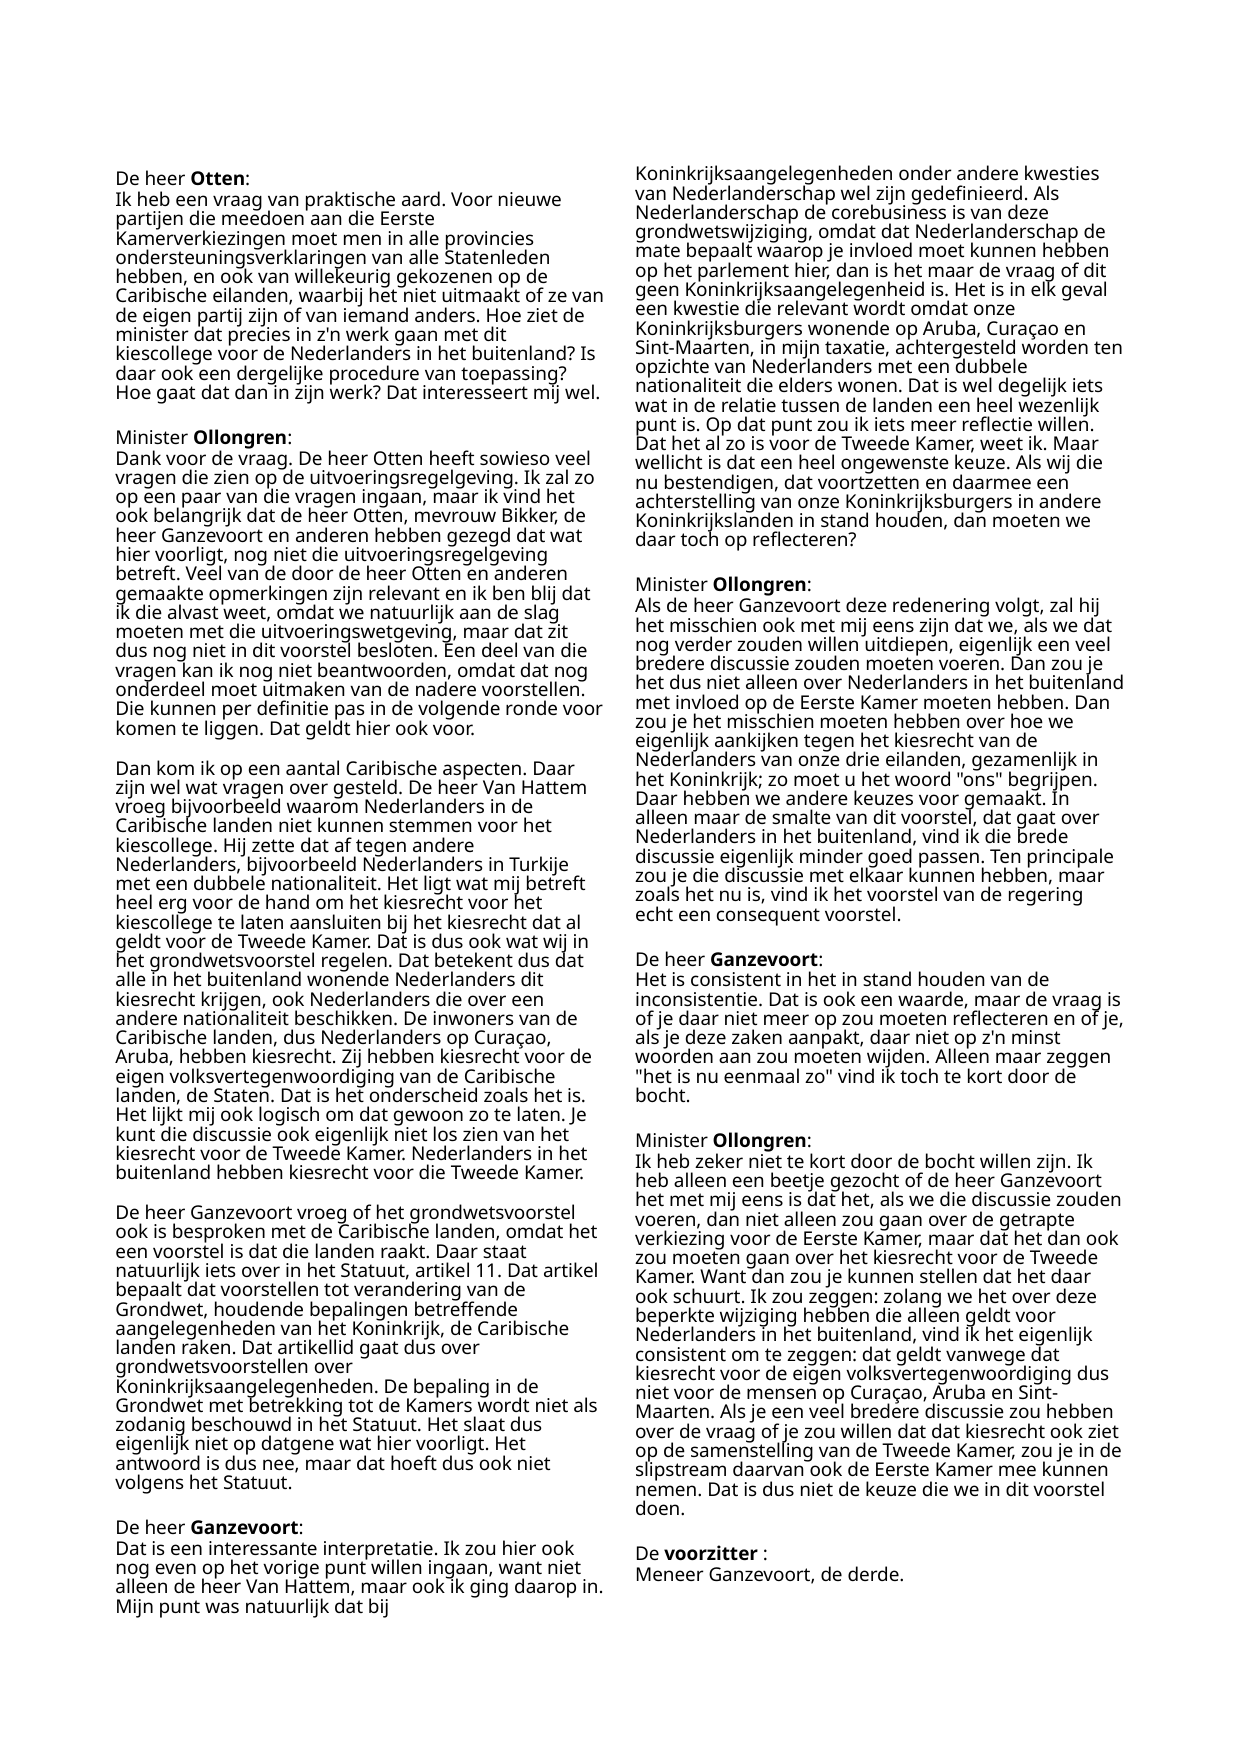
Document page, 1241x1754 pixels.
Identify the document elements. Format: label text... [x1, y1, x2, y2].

text Dat is een interessante interpretatie. Ik zou hier ook nog even op het vorige punt willen ingaan, want niet alleen de heer Van Hattem, maar ook ik ging daarop in. Mijn punt was natuurlijk dat bij [115, 1540, 605, 1617]
text Het is consistent in het in stand houden van de inconsistentie. Dat is ook een waarde, maar de vraag is of je daar niet meer op zou moeten reflecteren en of je, als je deze zaken aanpakt, daar niet op z'n minst woorden aan zou moeten wijden. Alleen maar zeggen "het is nu eenmaal zo" vind ik toch te kort door de bocht. [635, 971, 1125, 1106]
text Als de heer Ganzevoort deze redenering volgt, zal hij het misschien ook met mij eens zijn dat we, als we dat nog verder zouden willen uitdiepen, eigenlijk een veel bredere discussie zouden moeten voeren. Dan zou je het dus niet alleen over Nederlanders in het buitenland met invloed op de Eerste Kamer moeten hebben. Dan zou je het misschien moeten hebben over hoe we eigenlijk aankijken tegen het kiesrecht van de Nederlanders van onze drie eilanden, gezamenlijk in het Koninkrijk; zo moet u het woord "ons" begrijpen. Daar hebben we andere keuzes voor gemaakt. In alleen maar de smalte van dit voorstel, dat gaat over Nederlanders in het buitenland, vind ik die brede discussie eigenlijk minder goed passen. Ten principale zou je die discussie met elkaar kunnen hebben, maar zoals het nu is, vind ik het voorstel van de regering echt een consequent voorstel. [635, 597, 1125, 925]
text De heer Ganzevoort: [635, 946, 1125, 971]
text De voorzitter : [635, 1540, 1125, 1566]
text Minister Ollongren: [115, 424, 605, 450]
text Dank voor de vraag. De heer Otten heeft sowieso veel vragen die zien op de uitvoeringsregelgeving. Ik zal zo op een paar van die vragen ingaan, maar ik vind het ook belangrijk dat de heer Otten, mevrouw Bikker, de heer Ganzevoort en anderen hebben gezegd dat wat hier voorligt, nog niet die uitvoeringsregelgeving betreft. Veel van de door de heer Otten en anderen gemaakte opmerkingen zijn relevant en ik ben blij dat ik die alvast weet, omdat we natuurlijk aan de slag moeten met die uitvoeringswetgeving, maar dat zit dus nog niet in dit voorstel besloten. Een deel van die vragen kan ik nog niet beantwoorden, omdat dat nog onderdeel moet uitmaken van de nadere voorstellen. Die kunnen per definitie pas in de volgende ronde voor komen te liggen. Dat geldt hier ook voor. [115, 450, 605, 739]
text De heer Otten: [115, 165, 605, 191]
text Ik heb zeker niet te kort door de bocht willen zijn. Ik heb alleen een beetje gezocht of de heer Ganzevoort het met mij eens is dat het, als we die discussie zouden voeren, dan niet alleen zou gaan over de getrapte verkiezing voor de Eerste Kamer, maar dat het dan ook zou moeten gaan over het kiesrecht voor de Tweede Kamer. Want dan zou je kunnen stellen dat het daar ook schuurt. Ik zou zeggen: zolang we het over deze beperkte wijziging hebben die alleen geldt voor Nederlanders in het buitenland, vind ik het eigenlijk consistent om te zeggen: dat geldt vanwege dat kiesrecht voor de eigen volksvertegenwoordiging dus niet voor de mensen op Curaçao, Aruba en Sint-Maarten. Als je een veel bredere discussie zou hebben over de vraag of je zou willen dat dat kiesrecht ook ziet op de samenstelling van de Tweede Kamer, zou je in de slipstream daarvan ook de Eerste Kamer mee kunnen nemen. Dat is dus niet de keuze die we in dit voorstel doen. [635, 1153, 1125, 1519]
text Dan kom ik op een aantal Caribische aspecten. Daar zijn wel wat vragen over gesteld. De heer Van Hattem vroeg bijvoorbeeld waarom Nederlanders in de Caribische landen niet kunnen stemmen voor het kiescollege. Hij zette dat af tegen andere Nederlanders, bijvoorbeeld Nederlanders in Turkije met een dubbele nationaliteit. Het ligt wat mij betreft heel erg voor de hand om het kiesrecht voor het kiescollege te laten aansluiten bij het kiesrecht dat al geldt voor de Tweede Kamer. Dat is dus ook wat wij in het grondwetsvoorstel regelen. Dat betekent dus dat alle in het buitenland wonende Nederlanders dit kiesrecht krijgen, ook Nederlanders die over een andere nationaliteit beschikken. De inwoners van de Caribische landen, dus Nederlanders op Curaçao, Aruba, hebben kiesrecht. Zij hebben kiesrecht voor de eigen volksvertegenwoordiging van de Caribische landen, de Staten. Dat is het onderscheid zoals het is. Het lijkt mij ook logisch om dat gewoon zo te laten. Je kunt die discussie ook eigenlijk niet los zien van het kiesrecht voor de Tweede Kamer. Nederlanders in het buitenland hebben kiesrecht voor die Tweede Kamer. [115, 759, 605, 1183]
text De heer Ganzevoort vroeg of het grondwetsvoorstel ook is besproken met de Caribische landen, omdat het een voorstel is dat die landen raakt. Daar staat natuurlijk iets over in het Statuut, artikel 11. Dat artikel bepaalt dat voorstellen tot verandering van de Grondwet, houdende bepalingen betreffende aangelegenheden van het Koninkrijk, de Caribische landen raken. Dat artikellid gaat dus over grondwetsvoorstellen over Koninkrijksaangelegenheden. De bepaling in de Grondwet met betrekking tot de Kamers wordt niet als zodanig beschouwd in het Statuut. Het slaat dus eigenlijk niet op datgene wat hier voorligt. Het antwoord is dus nee, maar dat hoeft dus ook niet volgens het Statuut. [115, 1204, 605, 1493]
text Ik heb een vraag van praktische aard. Voor nieuwe partijen die meedoen aan die Eerste Kamerverkiezingen moet men in alle provincies ondersteuningsverklaringen van alle Statenleden hebben, en ook van willekeurig gekozenen op de Caribische eilanden, waarbij het niet uitmaakt of ze van de eigen partij zijn of van iemand anders. Hoe ziet de minister dat precies in z'n werk gaan met dit kiescollege voor de Nederlanders in het buitenland? Is daar ook een dergelijke procedure van toepassing? Hoe gaat dat dan in zijn werk? Dat interesseert mij wel. [115, 191, 605, 403]
text Minister Ollongren: [635, 572, 1125, 597]
text De heer Ganzevoort: [115, 1514, 605, 1540]
text Koninkrijksaangelegenheden onder andere kwesties van Nederlanderschap wel zijn gedefinieerd. Als Nederlanderschap de corebusiness is van deze grondwetswijziging, omdat dat Nederlanderschap de mate bepaalt waarop je invloed moet kunnen hebben op het parlement hier, dan is het maar de vraag of dit geen Koninkrijksaangelegenheid is. Het is in elk geval een kwestie die relevant wordt omdat onze Koninkrijksburgers wonende op Aruba, Curaçao en Sint-Maarten, in mijn taxatie, achtergesteld worden ten opzichte van Nederlanders met een dubbele nationaliteit die elders wonen. Dat is wel degelijk iets wat in de relatie tussen de landen een heel wezenlijk punt is. Op dat punt zou ik iets meer reflectie willen. Dat het al zo is voor de Tweede Kamer, weet ik. Maar wellicht is dat een heel ongewenste keuze. Als wij die nu bestendigen, dat voortzetten en daarmee een achterstelling van onze Koninkrijksburgers in andere Koninkrijkslanden in stand houden, dan moeten we daar toch op reflecteren? [635, 165, 1125, 551]
text Meneer Ganzevoort, de derde. [635, 1566, 1125, 1585]
text Minister Ollongren: [635, 1127, 1125, 1153]
